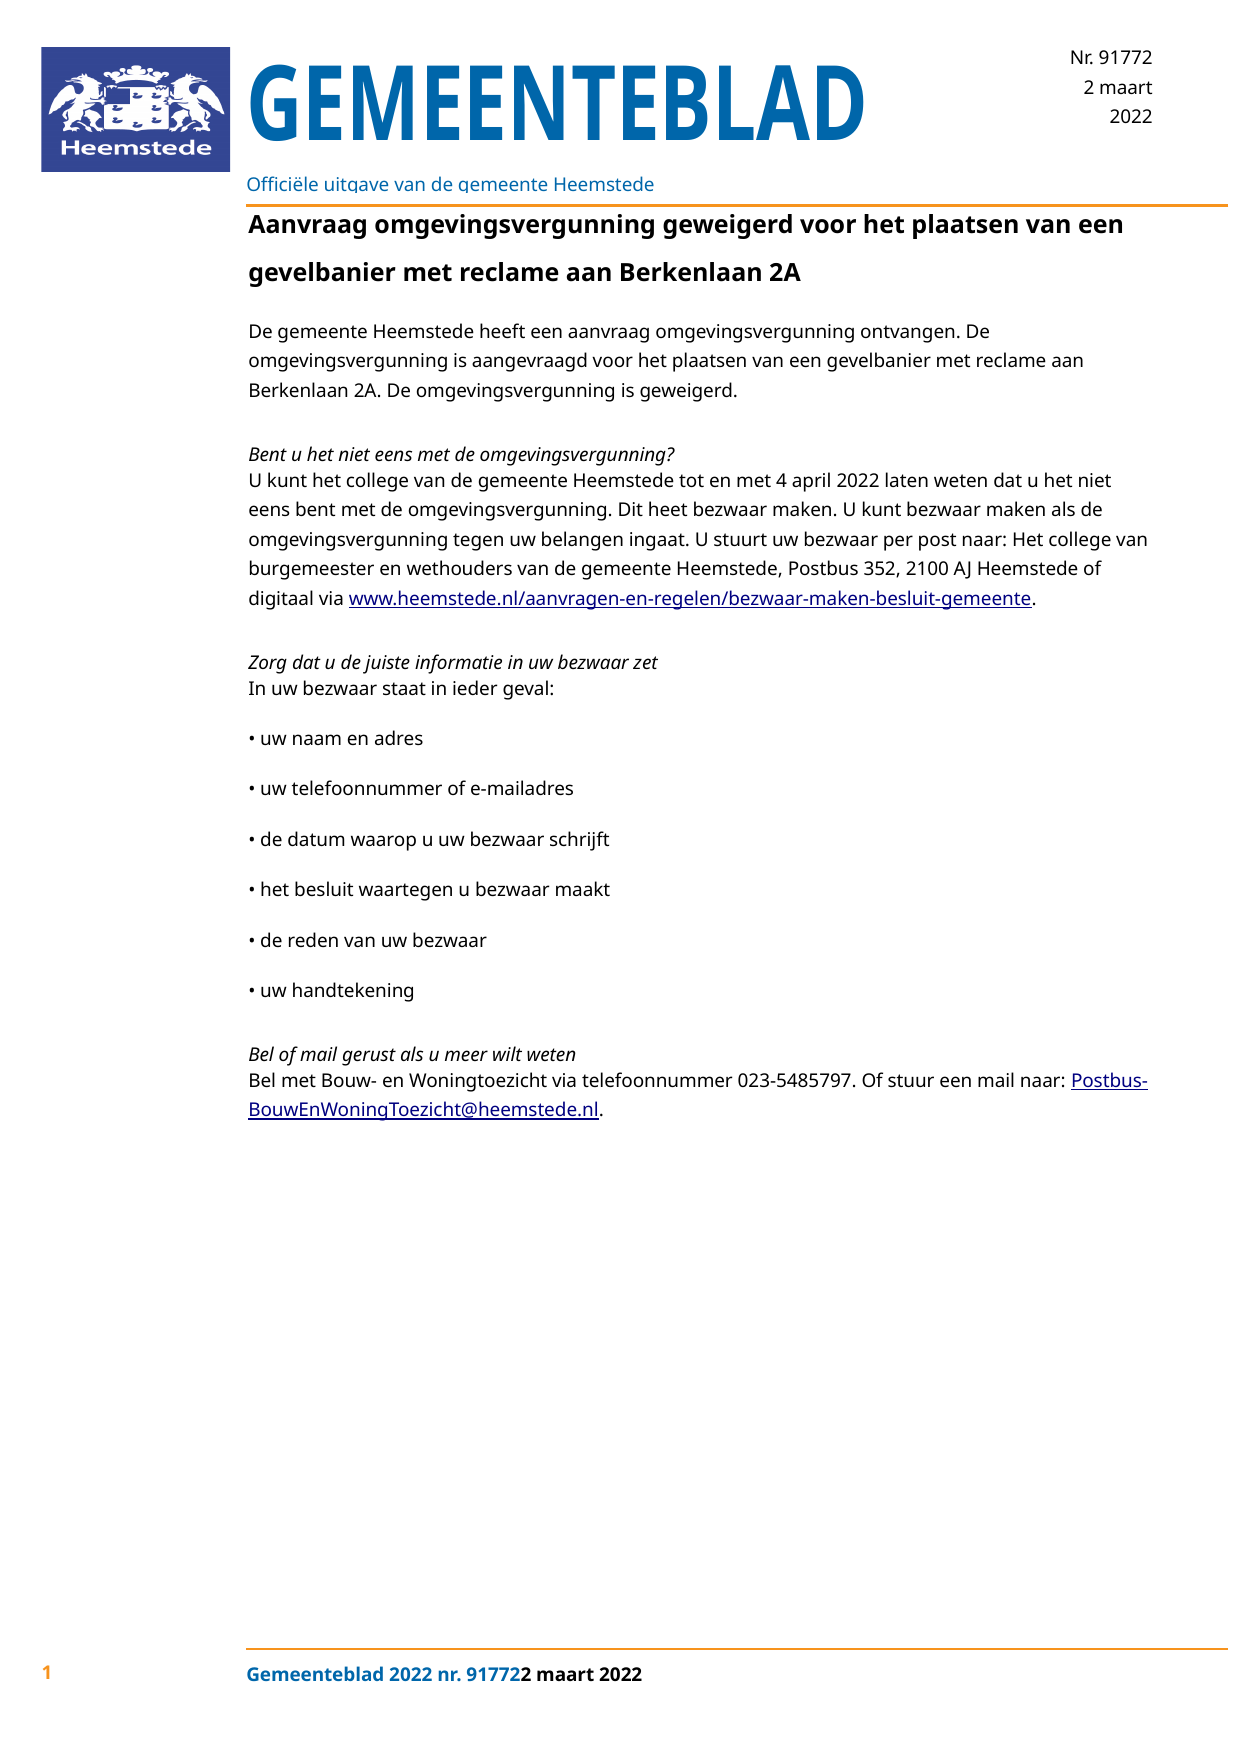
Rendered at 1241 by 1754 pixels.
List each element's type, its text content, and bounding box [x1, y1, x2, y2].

text De gemeente Heemstede heeft een aanvraag omgevingsvergunning ontvangen. De omgevingsvergunning is aangevraagd voor het plaatsen van een gevelbanier met reclame aan Berkenlaan 2A. De omgevingsvergunning is geweigerd. [248, 318, 1152, 403]
text In uw bezwaar staat in ieder geval: [248, 675, 1152, 701]
text Aanvraag omgevingsvergunning geweigerd voor het plaatsen van een gevelbanier met reclame aan Berkenlaan 2A [248, 207, 1152, 288]
text • uw telefoonnummer of e-mailadres [248, 776, 1152, 801]
text • het besluit waartegen u bezwaar maakt [248, 876, 1152, 902]
picture [41, 47, 231, 172]
text • uw handtekening [248, 977, 1152, 1003]
text U kunt het college van de gemeente Heemstede tot en met 4 april 2022 laten weten dat u het niet eens bent met de omgevingsvergunning. Dit heet bezwaar maken. U kunt bezwaar maken als de omgevingsvergunning tegen uw belangen ingaat. U stuurt uw bezwaar per post naar: Het college van burgemeester en wethouders van de gemeente Heemstede, Postbus 352, 2100 AJ Heemstede of digitaal via www.heemstede.nl/aanvragen-en-regelen/bezwaar-maken-besluit-gemeente. [248, 467, 1152, 611]
text • uw naam en adres [248, 725, 1152, 751]
text Bent u het niet eens met de omgevingsvergunning? [248, 441, 1152, 467]
text Bel met Bouw- en Woningtoezicht via telefoonnummer 023-5485797. Of stuur een mail naar: Postbus-BouwEnWoningToezicht@heemstede.nl. [248, 1067, 1152, 1122]
text Bel of mail gerust als u meer wilt weten [248, 1041, 1152, 1067]
text • de datum waarop u uw bezwaar schrijft [248, 826, 1152, 852]
text Zorg dat u de juiste informatie in uw bezwaar zet [248, 649, 1152, 675]
text • de reden van uw bezwaar [248, 927, 1152, 953]
